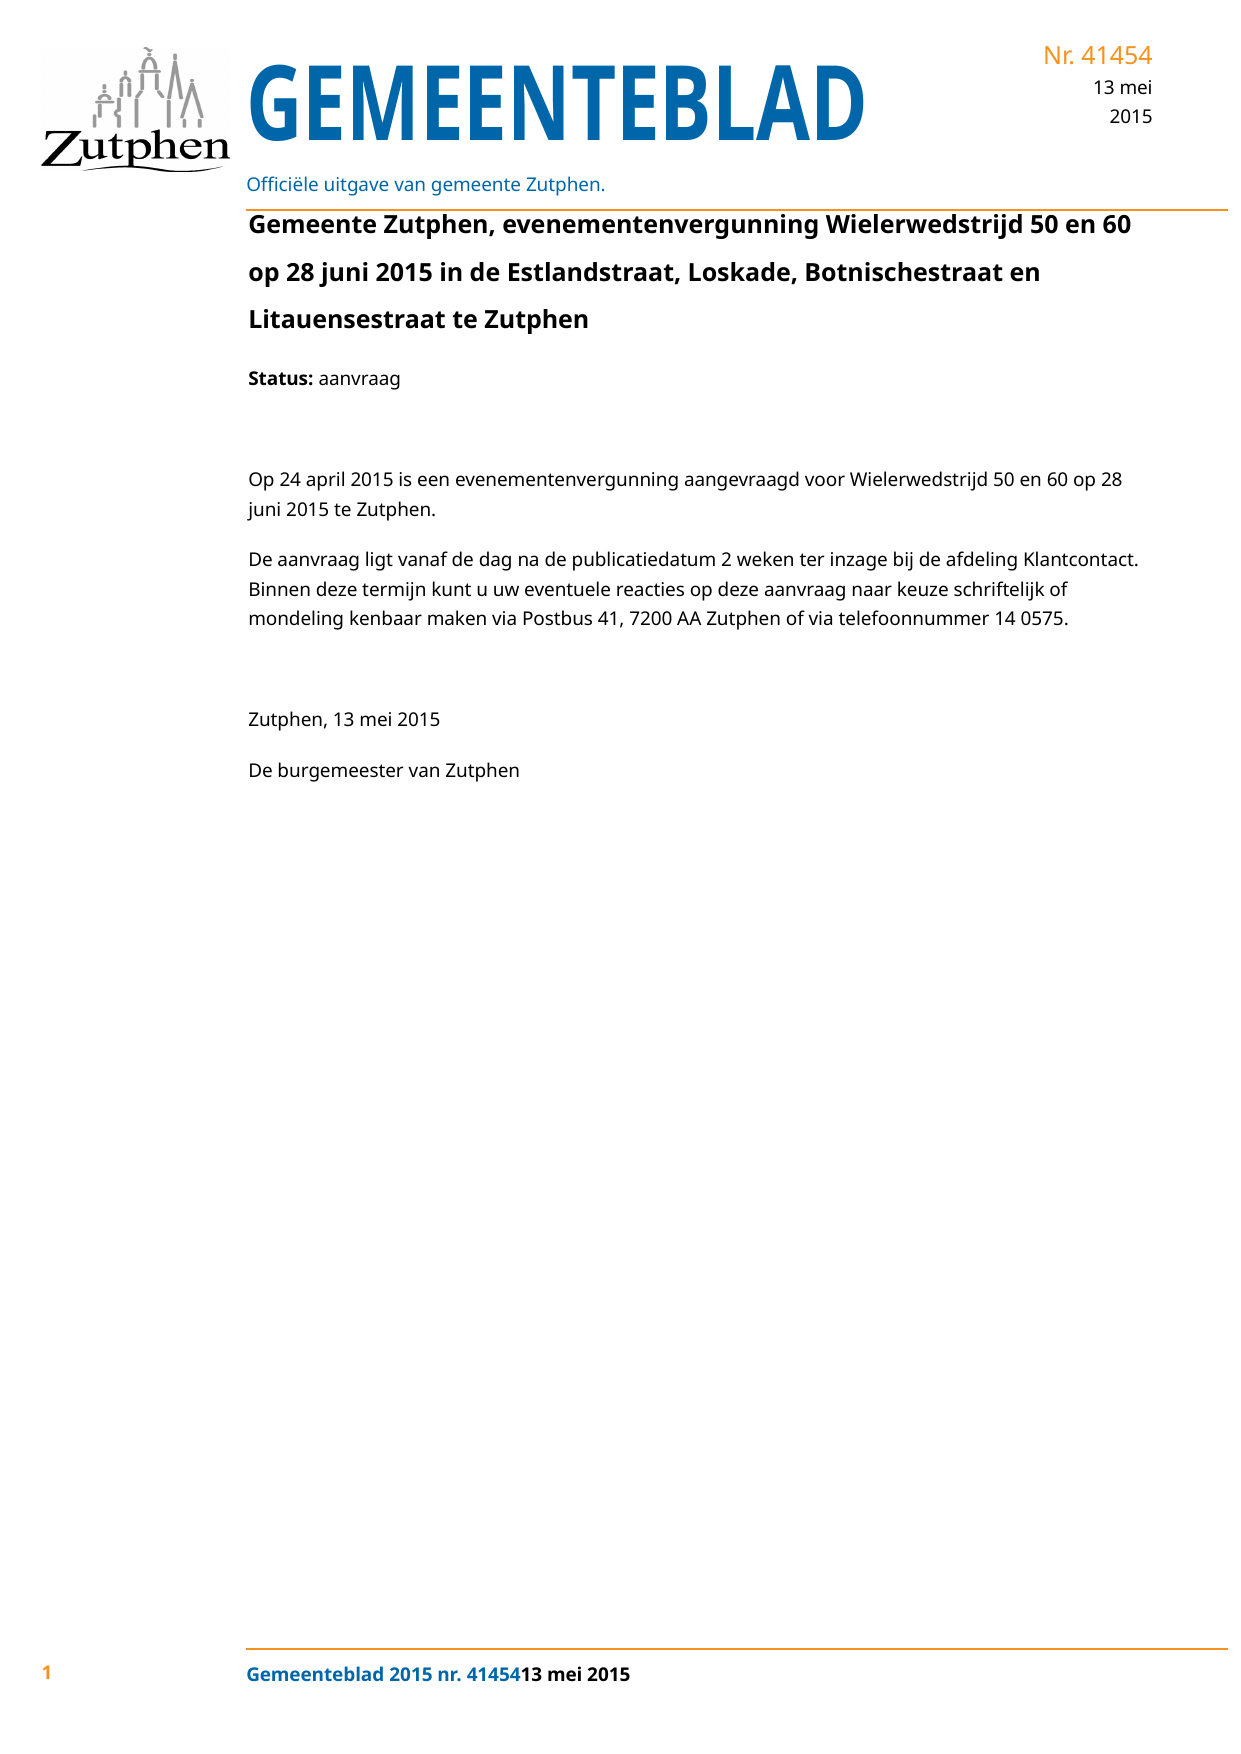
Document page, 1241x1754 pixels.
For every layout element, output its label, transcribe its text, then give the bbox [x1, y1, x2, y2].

text Op 24 april 2015 is een evenementenvergunning aangevraagd voor Wielerwedstrijd 50 en 60 op 28 juni 2015 te Zutphen. [248, 466, 1152, 522]
picture [41, 47, 231, 172]
text Gemeente Zutphen, evenementenvergunning Wielerwedstrijd 50 en 60 op 28 juni 2015 in de Estlandstraat, Loskade, Botnischestraat en Litauensestraat te Zutphen [248, 211, 1152, 336]
text Status: aanvraag [248, 366, 1152, 391]
text De burgemeester van Zutphen [248, 757, 1152, 782]
text Zutphen, 13 mei 2015 [248, 706, 1152, 732]
text De aanvraag ligt vanaf de dag na de publicatiedatum 2 weken ter inzage bij de afdeling Klantcontact. Binnen deze termijn kunt u uw eventuele reacties op deze aanvraag naar keuze schriftelijk of mondeling kenbaar maken via Postbus 41, 7200 AA Zutphen of via telefoonnummer 14 0575. [248, 546, 1152, 631]
